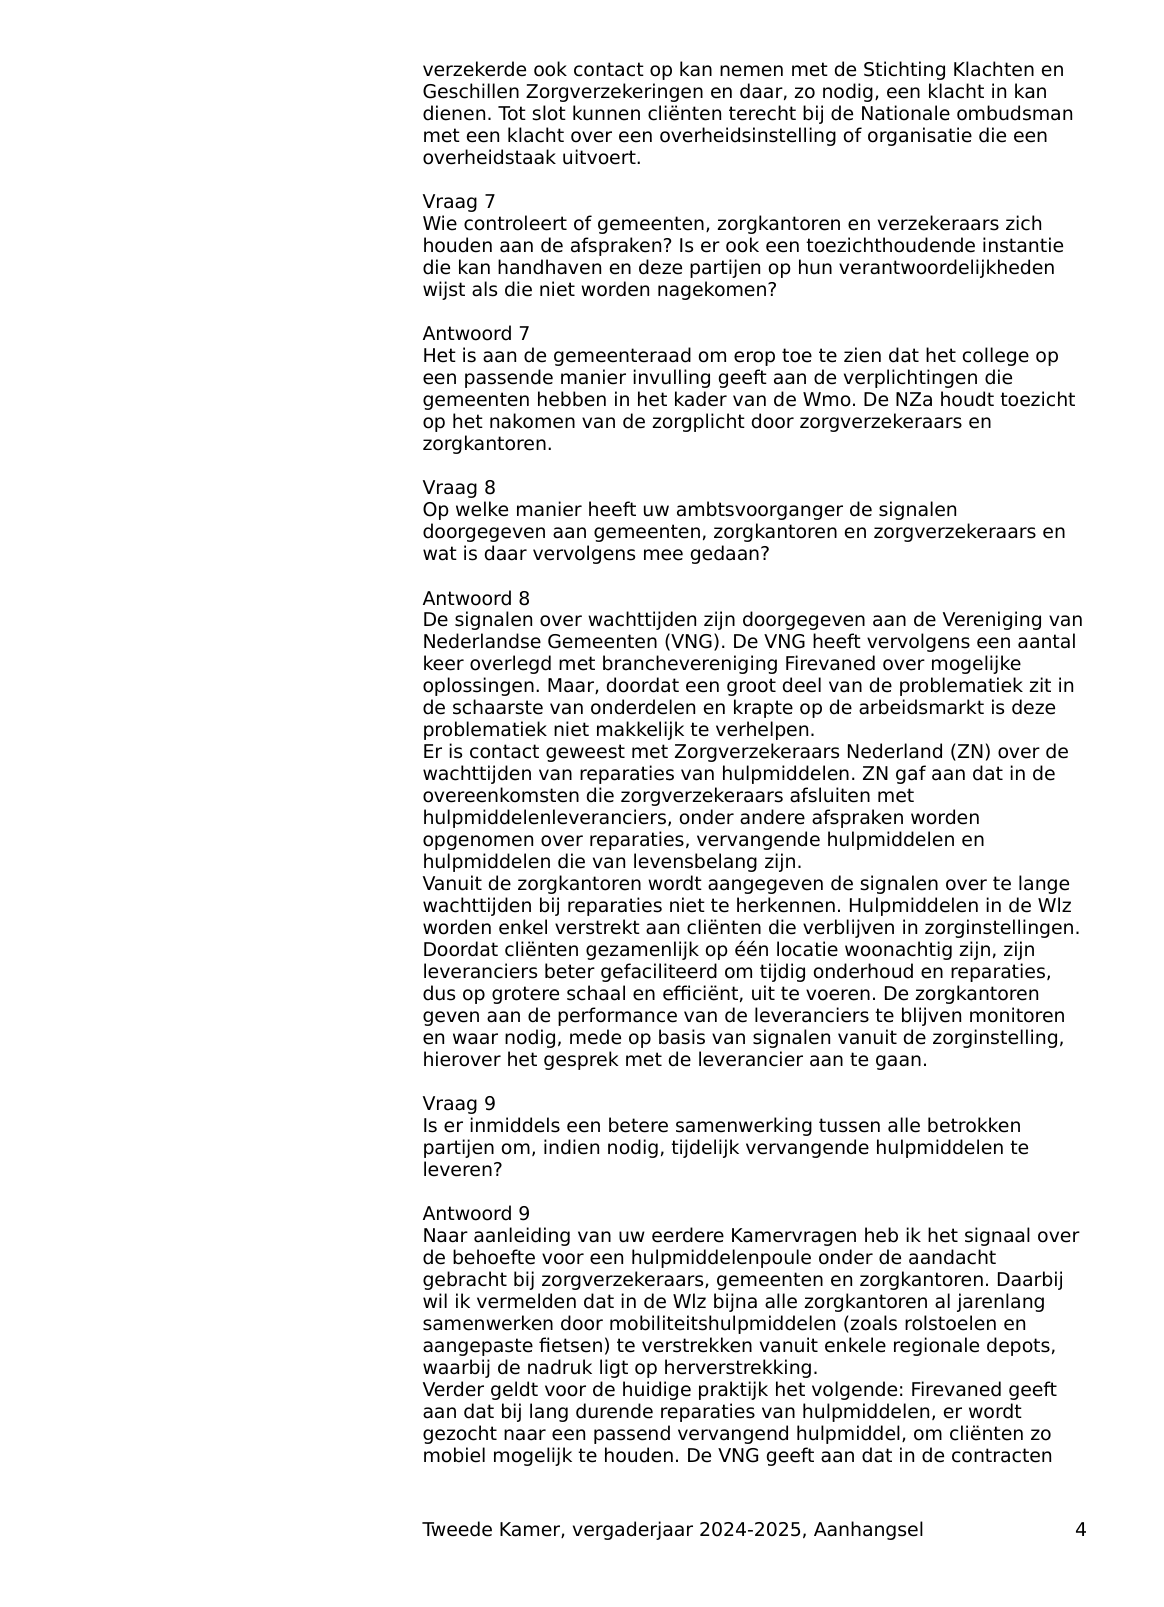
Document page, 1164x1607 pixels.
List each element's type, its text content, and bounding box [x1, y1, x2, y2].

text Vraag 7 [422, 191, 1087, 213]
text Is er inmiddels een betere samenwerking tussen alle betrokken partijen om, indien nodig, tijdelijk vervangende hulpmiddelen te leveren? [422, 1115, 1087, 1181]
text Vanuit de zorgkantoren wordt aangegeven de signalen over te lange wachttijden bij reparaties niet te herkennen. Hulpmiddelen in de Wlz worden enkel verstrekt aan cliënten die verblijven in zorginstellingen. Doordat cliënten gezamenlijk op één locatie woonachtig zijn, zijn leveranciers beter gefaciliteerd om tijdig onderhoud en reparaties, dus op grotere schaal en efficiënt, uit te voeren. De zorgkantoren geven aan de performance van de leveranciers te blijven monitoren en waar nodig, mede op basis van signalen vanuit de zorginstelling, hierover het gesprek met de leverancier aan te gaan. [422, 873, 1087, 1071]
text Antwoord 7 [422, 323, 1087, 345]
text Verder geldt voor de huidige praktijk het volgende: Firevaned geeft aan dat bij lang durende reparaties van hulpmiddelen, er wordt gezocht naar een passend vervangend hulpmiddel, om cliënten zo mobiel mogelijk te houden. De VNG geeft aan dat in de contracten [422, 1379, 1087, 1467]
text Op welke manier heeft uw ambtsvoorganger de signalen doorgegeven aan gemeenten, zorgkantoren en zorgverzekeraars en wat is daar vervolgens mee gedaan? [422, 499, 1087, 565]
text Vraag 8 [422, 477, 1087, 499]
text verzekerde ook contact op kan nemen met de Stichting Klachten en Geschillen Zorgverzekeringen en daar, zo nodig, een klacht in kan dienen. Tot slot kunnen cliënten terecht bij de Nationale ombudsman met een klacht over een overheidsinstelling of organisatie die een overheidstaak uitvoert. [422, 59, 1087, 169]
text Het is aan de gemeenteraad om erop toe te zien dat het college op een passende manier invulling geeft aan de verplichtingen die gemeenten hebben in het kader van de Wmo. De NZa houdt toezicht op het nakomen van de zorgplicht door zorgverzekeraars en zorgkantoren. [422, 345, 1087, 455]
text Er is contact geweest met Zorgverzekeraars Nederland (ZN) over de wachttijden van reparaties van hulpmiddelen. ZN gaf aan dat in de overeenkomsten die zorgverzekeraars afsluiten met hulpmiddelenleveranciers, onder andere afspraken worden opgenomen over reparaties, vervangende hulpmiddelen en hulpmiddelen die van levensbelang zijn. [422, 741, 1087, 873]
text Antwoord 8 [422, 587, 1087, 609]
text Wie controleert of gemeenten, zorgkantoren en verzekeraars zich houden aan de afspraken? Is er ook een toezichthoudende instantie die kan handhaven en deze partijen op hun verantwoordelijkheden wijst als die niet worden nagekomen? [422, 213, 1087, 301]
text Vraag 9 [422, 1093, 1087, 1115]
text Antwoord 9 [422, 1203, 1087, 1225]
text De signalen over wachttijden zijn doorgegeven aan de Vereniging van Nederlandse Gemeenten (VNG). De VNG heeft vervolgens een aantal keer overlegd met branchevereniging Firevaned over mogelijke oplossingen. Maar, doordat een groot deel van de problematiek zit in de schaarste van onderdelen en krapte op de arbeidsmarkt is deze problematiek niet makkelijk te verhelpen. [422, 609, 1087, 741]
text Naar aanleiding van uw eerdere Kamervragen heb ik het signaal over de behoefte voor een hulpmiddelenpoule onder de aandacht gebracht bij zorgverzekeraars, gemeenten en zorgkantoren. Daarbij wil ik vermelden dat in de Wlz bijna alle zorgkantoren al jarenlang samenwerken door mobiliteitshulpmiddelen (zoals rolstoelen en aangepaste fietsen) te verstrekken vanuit enkele regionale depots, waarbij de nadruk ligt op herverstrekking. [422, 1225, 1087, 1379]
